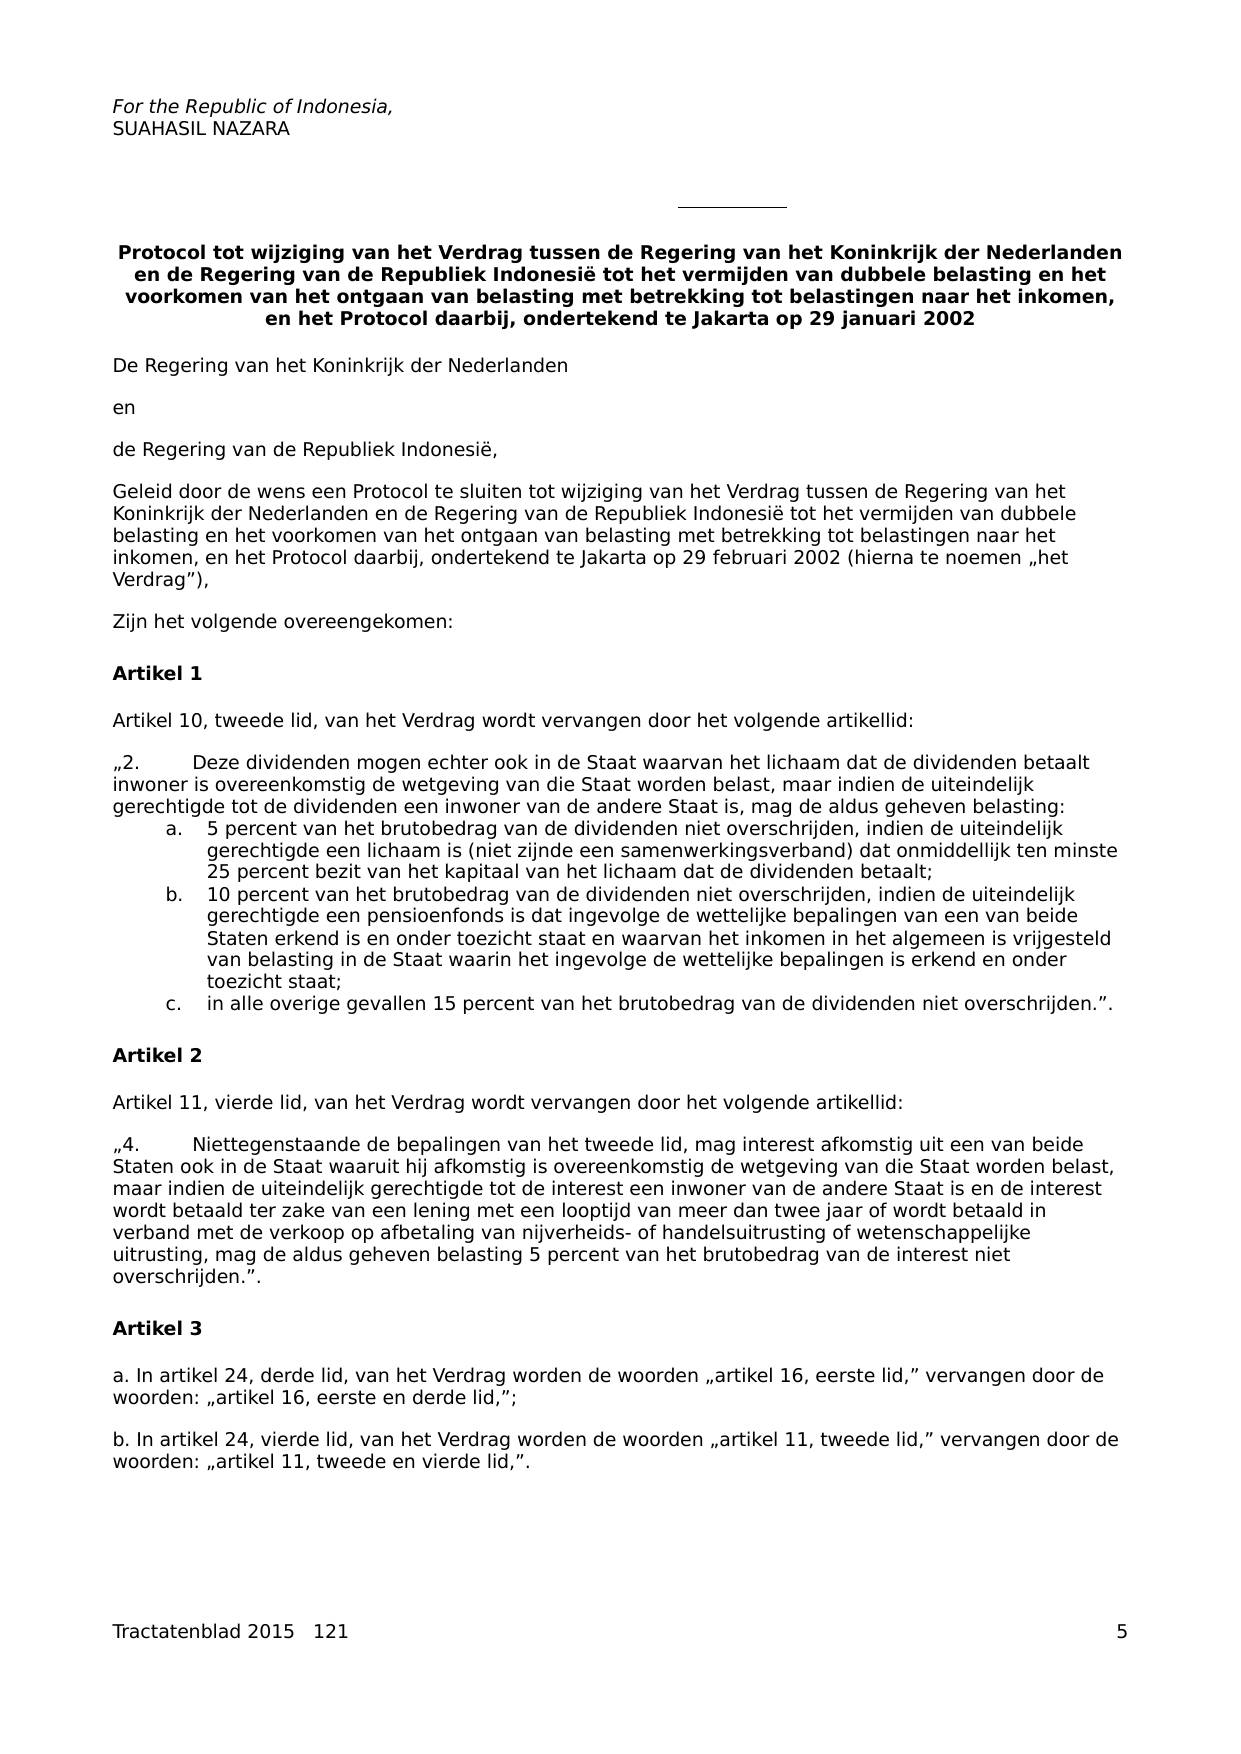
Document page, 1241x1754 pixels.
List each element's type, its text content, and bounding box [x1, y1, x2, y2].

subtitle Artikel 2 [112, 1045, 1128, 1067]
text b. In artikel 24, vierde lid, van het Verdrag worden de woorden „artikel 11, tweede lid,” vervangen door de woorden: „artikel 11, tweede en vierde lid,”. [112, 1429, 1128, 1473]
text De Regering van het Koninkrijk der Nederlanden [112, 355, 1128, 377]
text „4. Niettegenstaande de bepalingen van het tweede lid, mag interest afkomstig uit een van beide Staten ook in de Staat waaruit hij afkomstig is overeenkomstig de wetgeving van die Staat worden belast, maar indien de uiteindelijk gerechtigde tot de interest een inwoner van de andere Staat is en de interest wordt betaald ter zake van een lening met een looptijd van meer dan twee jaar of wordt betaald in verband met de verkoop op afbetaling van nijverheids- of handelsuitrusting of wetenschappelijke uitrusting, mag de aldus geheven belasting 5 percent van het brutobedrag van de interest niet overschrijden.”. [112, 1134, 1128, 1288]
subtitle Artikel 1 [112, 663, 1128, 684]
text Artikel 11, vierde lid, van het Verdrag wordt vervangen door het volgende artikellid: [112, 1092, 1128, 1114]
text For the Republic of Indonesia, SUAHASIL NAZARA [112, 96, 1128, 140]
text Zijn het volgende overeengekomen: [112, 611, 1128, 633]
text Artikel 10, tweede lid, van het Verdrag wordt vervangen door het volgende artikellid: [112, 709, 1128, 732]
subtitle Protocol tot wijziging van het Verdrag tussen de Regering van het Koninkrijk der Nederlanden en de Regering van de Republiek Indonesië tot het vermijden van dubbele belasting en het voorkomen van het ontgaan van belasting met betrekking tot belastingen naar het inkomen, en het Protocol daarbij, ondertekend te Jakarta op 29 januari 2002 [112, 242, 1128, 330]
text „2. Deze dividenden mogen echter ook in de Staat waarvan het lichaam dat de dividenden betaalt inwoner is overeenkomstig de wetgeving van die Staat worden belast, maar indien de uiteindelijk gerechtigde tot de dividenden een inwoner van de andere Staat is, mag de aldus geheven belasting: [112, 752, 1128, 817]
text b. 10 percent van het brutobedrag van de dividenden niet overschrijden, indien de uiteindelijk gerechtigde een pensioenfonds is dat ingevolge de wettelijke bepalingen van een van beide Staten erkend is en onder toezicht staat en waarvan het inkomen in het algemeen is vrijgesteld van belasting in de Staat waarin het ingevolge de wettelijke bepalingen is erkend en onder toezicht staat; [165, 883, 1128, 993]
text de Regering van de Republiek Indonesië, [112, 439, 1128, 461]
text en [112, 397, 1128, 419]
text c. in alle overige gevallen 15 percent van het brutobedrag van de dividenden niet overschrijden.”. [165, 993, 1128, 1015]
text a. 5 percent van het brutobedrag van de dividenden niet overschrijden, indien de uiteindelijk gerechtigde een lichaam is (niet zijnde een samenwerkingsverband) dat onmiddellijk ten minste 25 percent bezit van het kapitaal van het lichaam dat de dividenden betaalt; [165, 817, 1128, 883]
subtitle Artikel 3 [112, 1318, 1128, 1340]
text a. In artikel 24, derde lid, van het Verdrag worden de woorden „artikel 16, eerste lid,” vervangen door de woorden: „artikel 16, eerste en derde lid,”; [112, 1365, 1128, 1409]
text Geleid door de wens een Protocol te sluiten tot wijziging van het Verdrag tussen de Regering van het Koninkrijk der Nederlanden en de Regering van de Republiek Indonesië tot het vermijden van dubbele belasting en het voorkomen van het ontgaan van belasting met betrekking tot belastingen naar het inkomen, en het Protocol daarbij, ondertekend te Jakarta op 29 februari 2002 (hierna te noemen „het Verdrag”), [112, 481, 1128, 591]
